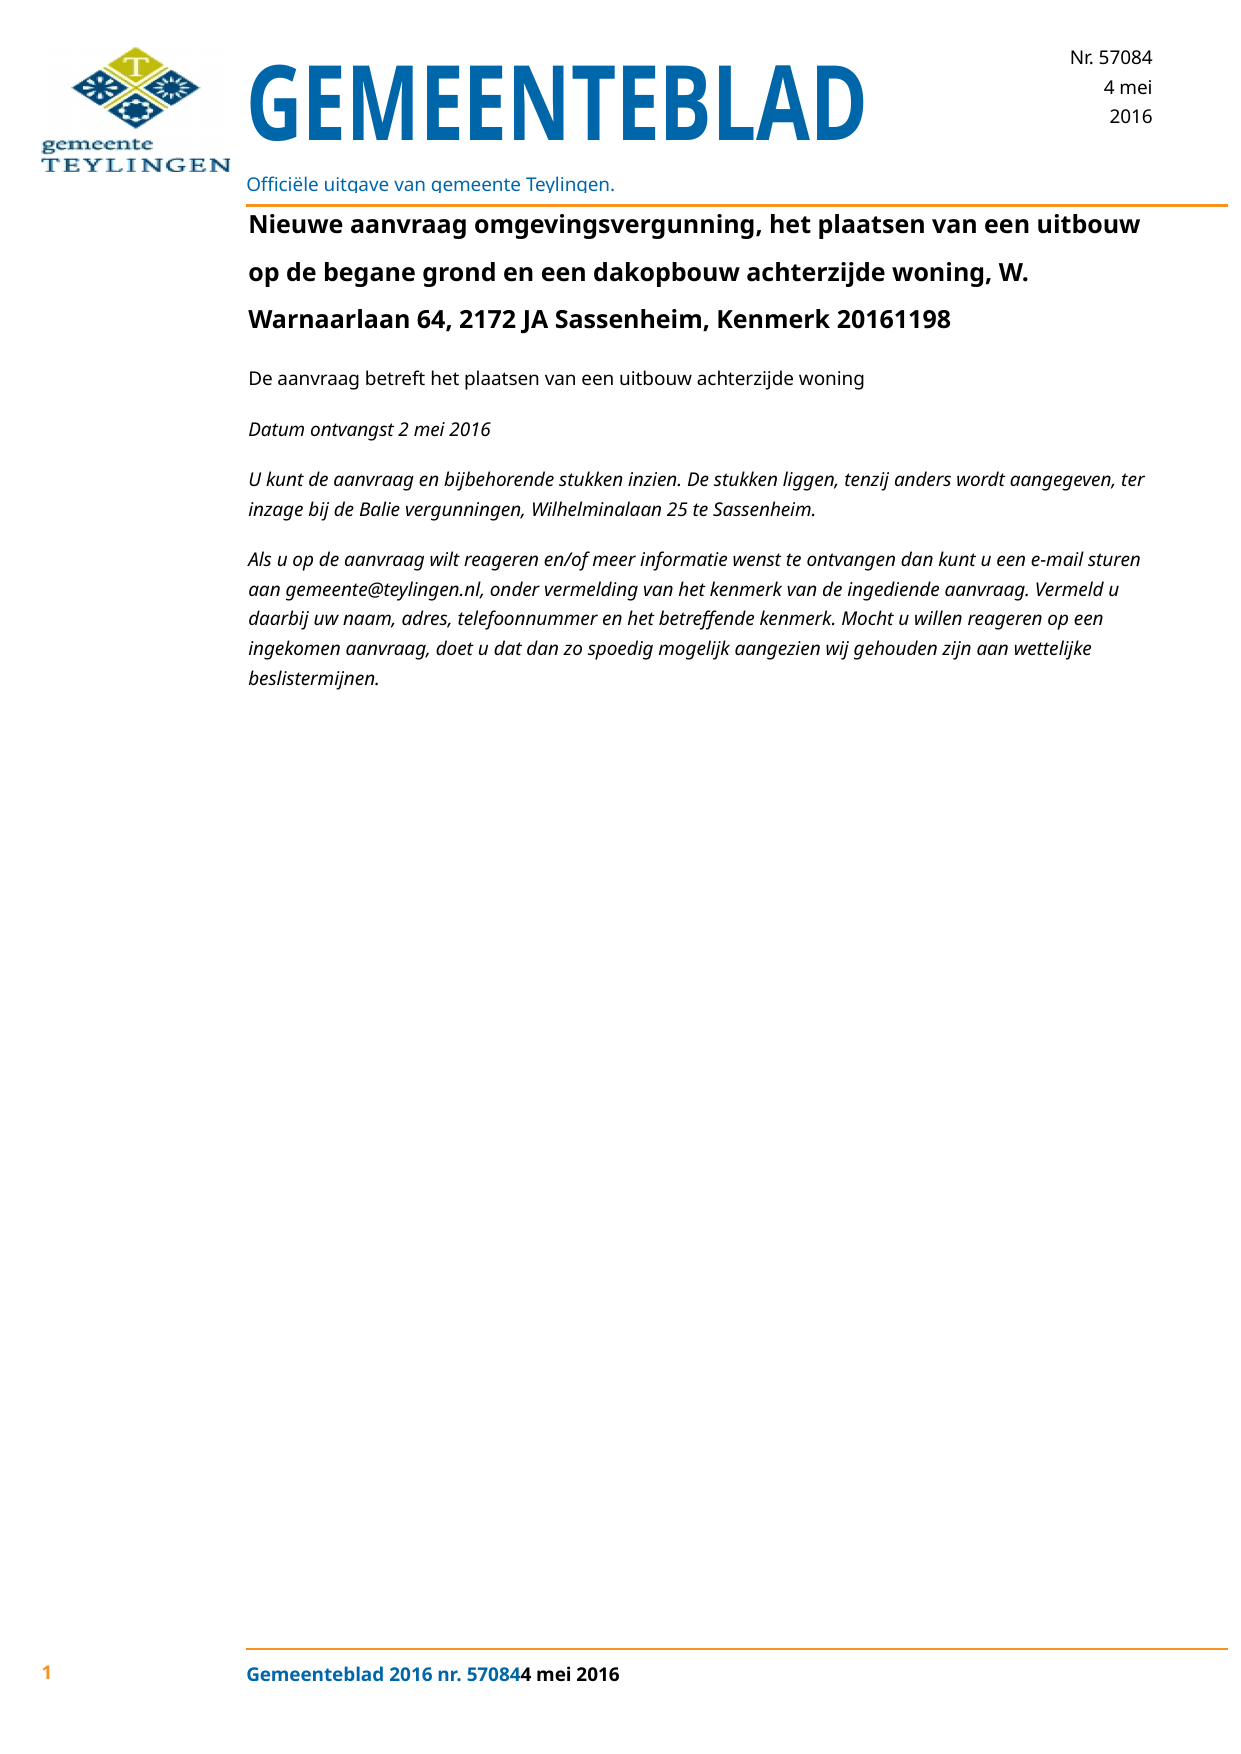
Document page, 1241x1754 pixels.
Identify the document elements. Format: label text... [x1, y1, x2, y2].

text De aanvraag betreft het plaatsen van een uitbouw achterzijde woning [248, 366, 1152, 391]
text Datum ontvangst 2 mei 2016 [248, 416, 1152, 442]
text U kunt de aanvraag en bijbehorende stukken inzien. De stukken liggen, tenzij anders wordt aangegeven, ter inzage bij de Balie vergunningen, Wilhelminalaan 25 te Sassenheim. [248, 466, 1152, 522]
text Als u op de aanvraag wilt reageren en/of meer informatie wenst te ontvangen dan kunt u een e-mail sturen aan gemeente@teylingen.nl, onder vermelding van het kenmerk van de ingediende aanvraag. Vermeld u daarbij uw naam, adres, telefoonnummer en het betreffende kenmerk. Mocht u willen reageren op een ingekomen aanvraag, doet u dat dan zo spoedig mogelijk aangezien wij gehouden zijn aan wettelijke beslistermijnen. [248, 546, 1152, 690]
picture [41, 47, 231, 172]
text Nieuwe aanvraag omgevingsvergunning, het plaatsen van een uitbouw op de begane grond en een dakopbouw achterzijde woning, W. Warnaarlaan 64, 2172 JA Sassenheim, Kenmerk 20161198 [248, 207, 1152, 336]
